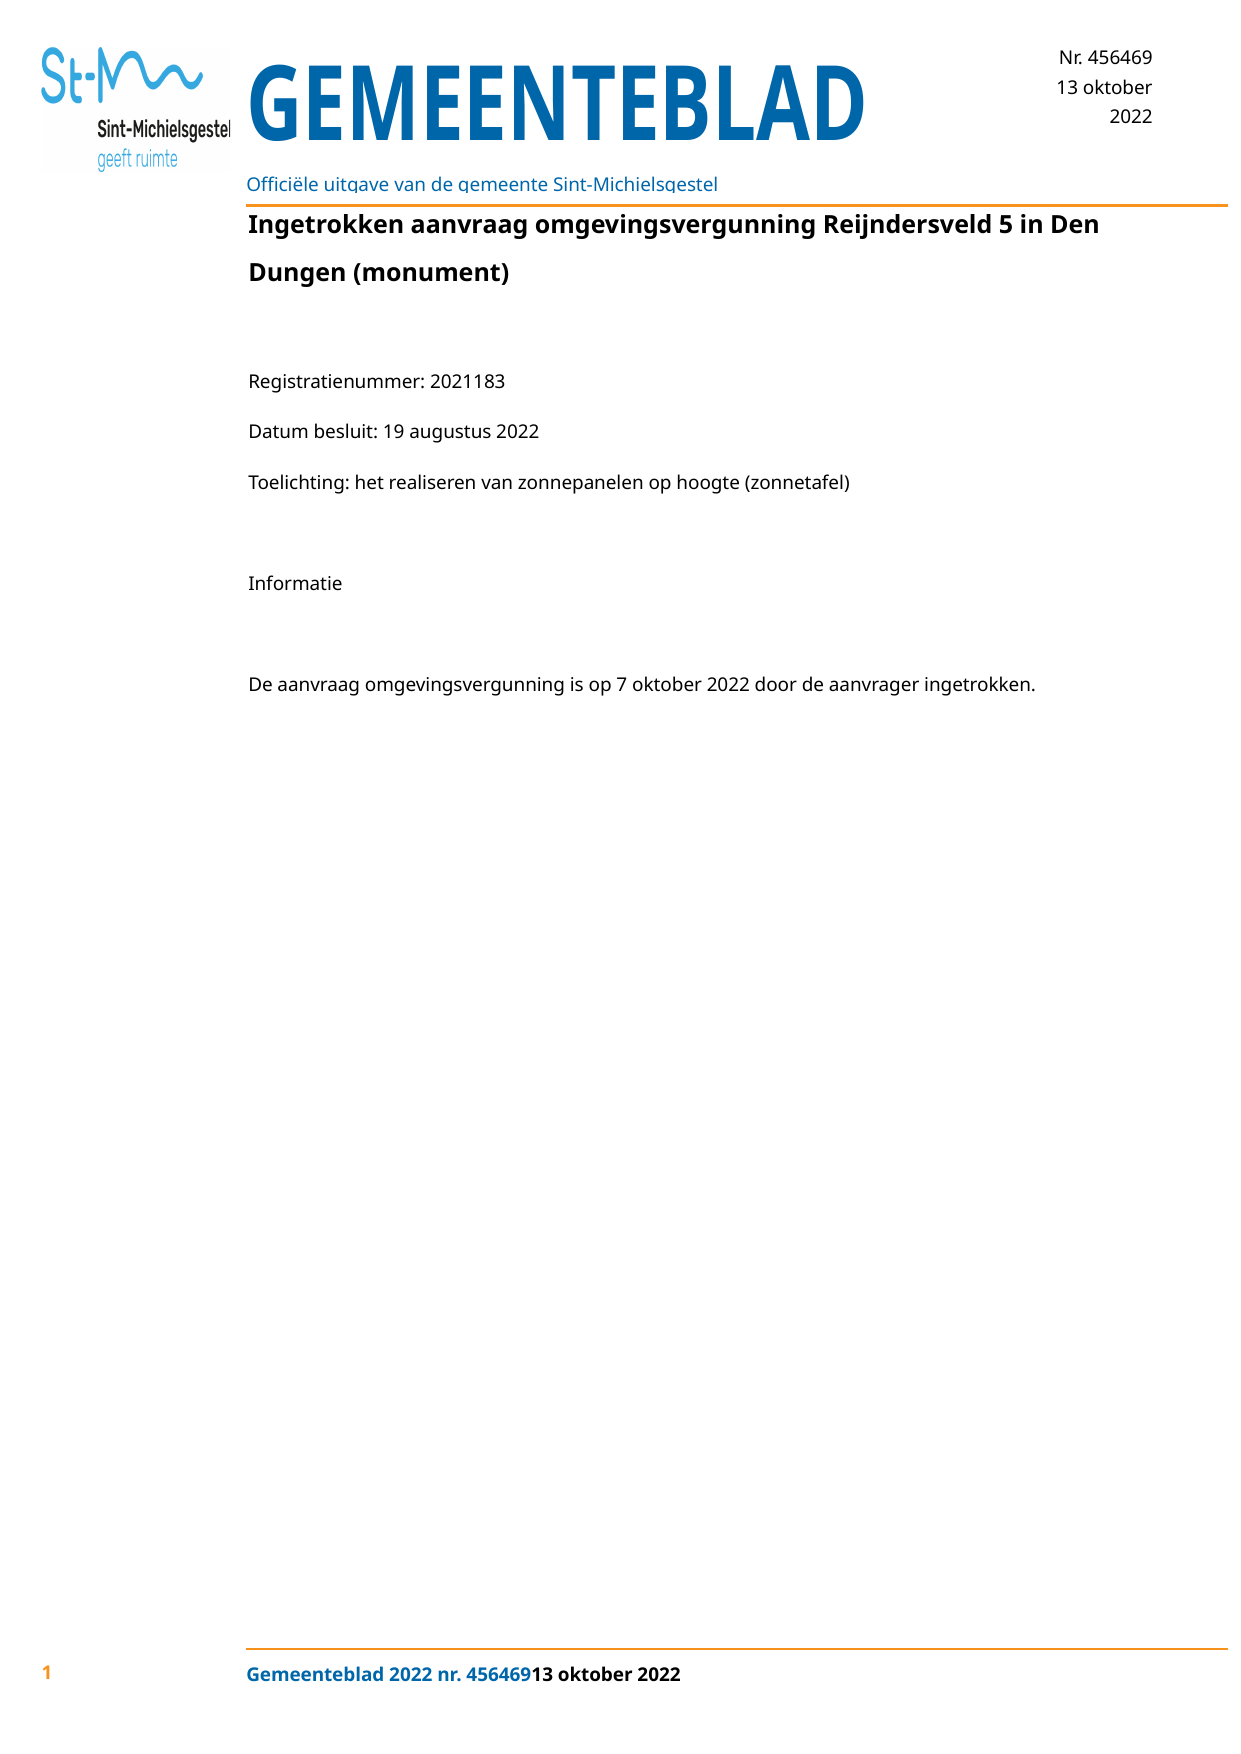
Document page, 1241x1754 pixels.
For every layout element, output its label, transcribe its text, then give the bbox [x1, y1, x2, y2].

text Registratienummer: 2021183 [248, 368, 1152, 394]
picture [41, 47, 231, 172]
text Informatie [248, 570, 1152, 596]
text Ingetrokken aanvraag omgevingsvergunning Reijndersveld 5 in Den Dungen (monument) [248, 207, 1152, 288]
text Toelichting: het realiseren van zonnepanelen op hoogte (zonnetafel) [248, 469, 1152, 495]
text Datum besluit: 19 augustus 2022 [248, 419, 1152, 444]
text De aanvraag omgevingsvergunning is op 7 oktober 2022 door de aanvrager ingetrokken. [248, 671, 1152, 697]
